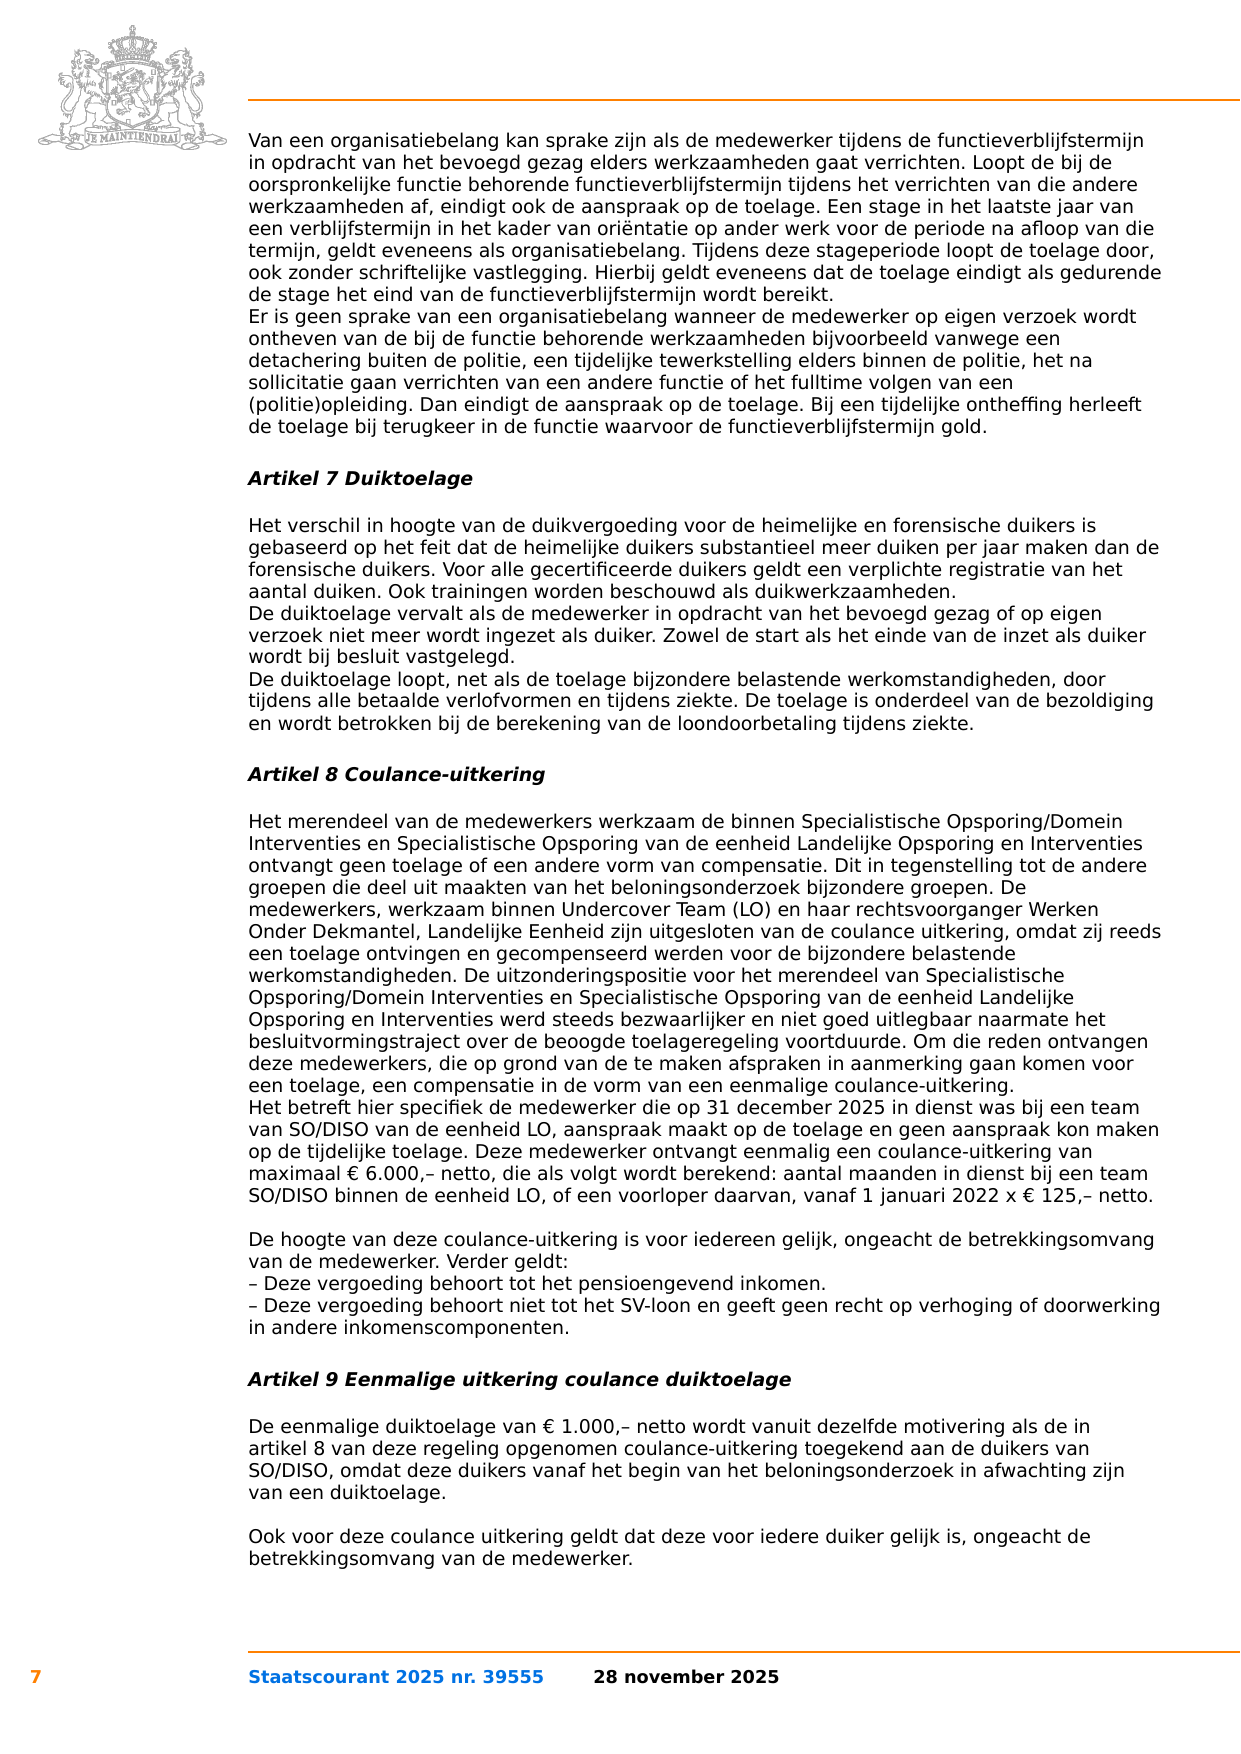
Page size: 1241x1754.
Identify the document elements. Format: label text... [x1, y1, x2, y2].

text De eenmalige duiktoelage van € 1.000,– netto wordt vanuit dezelfde motivering als de in artikel 8 van deze regeling opgenomen coulance-uitkering toegekend aan de duikers van SO/DISO, omdat deze duikers vanaf het begin van het beloningsonderzoek in afwachting zijn van een duiktoelage. [248, 1416, 1163, 1504]
text Het betreft hier specifiek de medewerker die op 31 december 2025 in dienst was bij een team van SO/DISO van de eenheid LO, aanspraak maakt op de toelage en geen aanspraak kon maken op de tijdelijke toelage. Deze medewerker ontvangt eenmalig een coulance-uitkering van maximaal € 6.000,– netto, die als volgt wordt berekend: aantal maanden in dienst bij een team SO/DISO binnen de eenheid LO, of een voorloper daarvan, vanaf 1 januari 2022 x € 125,– netto. [248, 1097, 1163, 1207]
text Het verschil in hoogte van de duikvergoeding voor de heimelijke en forensische duikers is gebaseerd op het feit dat de heimelijke duikers substantieel meer duiken per jaar maken dan de forensische duikers. Voor alle gecertificeerde duikers geldt een verplichte registratie van het aantal duiken. Ook trainingen worden beschouwd als duikwerkzaamheden. [248, 514, 1163, 602]
subtitle Artikel 8 Coulance-uitkering [248, 764, 1163, 786]
subtitle Artikel 9 Eenmalige uitkering coulance duiktoelage [248, 1369, 1163, 1391]
text Het merendeel van de medewerkers werkzaam de binnen Specialistische Opsporing/Domein Interventies en Specialistische Opsporing van de eenheid Landelijke Opsporing en Interventies ontvangt geen toelage of een andere vorm van compensatie. Dit in tegenstelling tot de andere groepen die deel uit maakten van het beloningsonderzoek bijzondere groepen. De medewerkers, werkzaam binnen Undercover Team (LO) en haar rechtsvoorganger Werken Onder Dekmantel, Landelijke Eenheid zijn uitgesloten van de coulance uitkering, omdat zij reeds een toelage ontvingen en gecompenseerd werden voor de bijzondere belastende werkomstandigheden. De uitzonderingspositie voor het merendeel van Specialistische Opsporing/Domein Interventies en Specialistische Opsporing van de eenheid Landelijke Opsporing en Interventies werd steeds bezwaarlijker en niet goed uitlegbaar naarmate het besluitvormingstraject over de beoogde toelageregeling voortduurde. Om die reden ontvangen deze medewerkers, die op grond van de te maken afspraken in aanmerking gaan komen voor een toelage, een compensatie in de vorm van een eenmalige coulance-uitkering. [248, 811, 1163, 1097]
text De duiktoelage vervalt als de medewerker in opdracht van het bevoegd gezag of op eigen verzoek niet meer wordt ingezet als duiker. Zowel de start als het einde van de inzet als duiker wordt bij besluit vastgelegd. [248, 602, 1163, 668]
text Van een organisatiebelang kan sprake zijn als de medewerker tijdens de functieverblijfstermijn in opdracht van het bevoegd gezag elders werkzaamheden gaat verrichten. Loopt de bij de oorspronkelijke functie behorende functieverblijfstermijn tijdens het verrichten van die andere werkzaamheden af, eindigt ook de aanspraak op de toelage. Een stage in het laatste jaar van een verblijfstermijn in het kader van oriëntatie op ander werk voor de periode na afloop van die termijn, geldt eveneens als organisatiebelang. Tijdens deze stageperiode loopt de toelage door, ook zonder schriftelijke vastlegging. Hierbij geldt eveneens dat de toelage eindigt als gedurende de stage het eind van de functieverblijfstermijn wordt bereikt. [248, 130, 1163, 306]
text De hoogte van deze coulance-uitkering is voor iedereen gelijk, ongeacht de betrekkingsomvang van de medewerker. Verder geldt: [248, 1229, 1163, 1273]
text – Deze vergoeding behoort tot het pensioengevend inkomen. [248, 1273, 1163, 1295]
picture [38, 25, 227, 150]
text – Deze vergoeding behoort niet tot het SV-loon en geeft geen recht op verhoging of doorwerking in andere inkomenscomponenten. [248, 1295, 1163, 1339]
text Ook voor deze coulance uitkering geldt dat deze voor iedere duiker gelijk is, ongeacht de betrekkingsomvang van de medewerker. [248, 1526, 1163, 1569]
subtitle Artikel 7 Duiktoelage [248, 468, 1163, 489]
text Er is geen sprake van een organisatiebelang wanneer de medewerker op eigen verzoek wordt ontheven van de bij de functie behorende werkzaamheden bijvoorbeeld vanwege een detachering buiten de politie, een tijdelijke tewerkstelling elders binnen de politie, het na sollicitatie gaan verrichten van een andere functie of het fulltime volgen van een (politie)opleiding. Dan eindigt de aanspraak op de toelage. Bij een tijdelijke ontheffing herleeft de toelage bij terugkeer in de functie waarvoor de functieverblijfstermijn gold. [248, 306, 1163, 438]
text De duiktoelage loopt, net als de toelage bijzondere belastende werkomstandigheden, door tijdens alle betaalde verlofvormen en tijdens ziekte. De toelage is onderdeel van de bezoldiging en wordt betrokken bij de berekening van de loondoorbetaling tijdens ziekte. [248, 668, 1163, 734]
